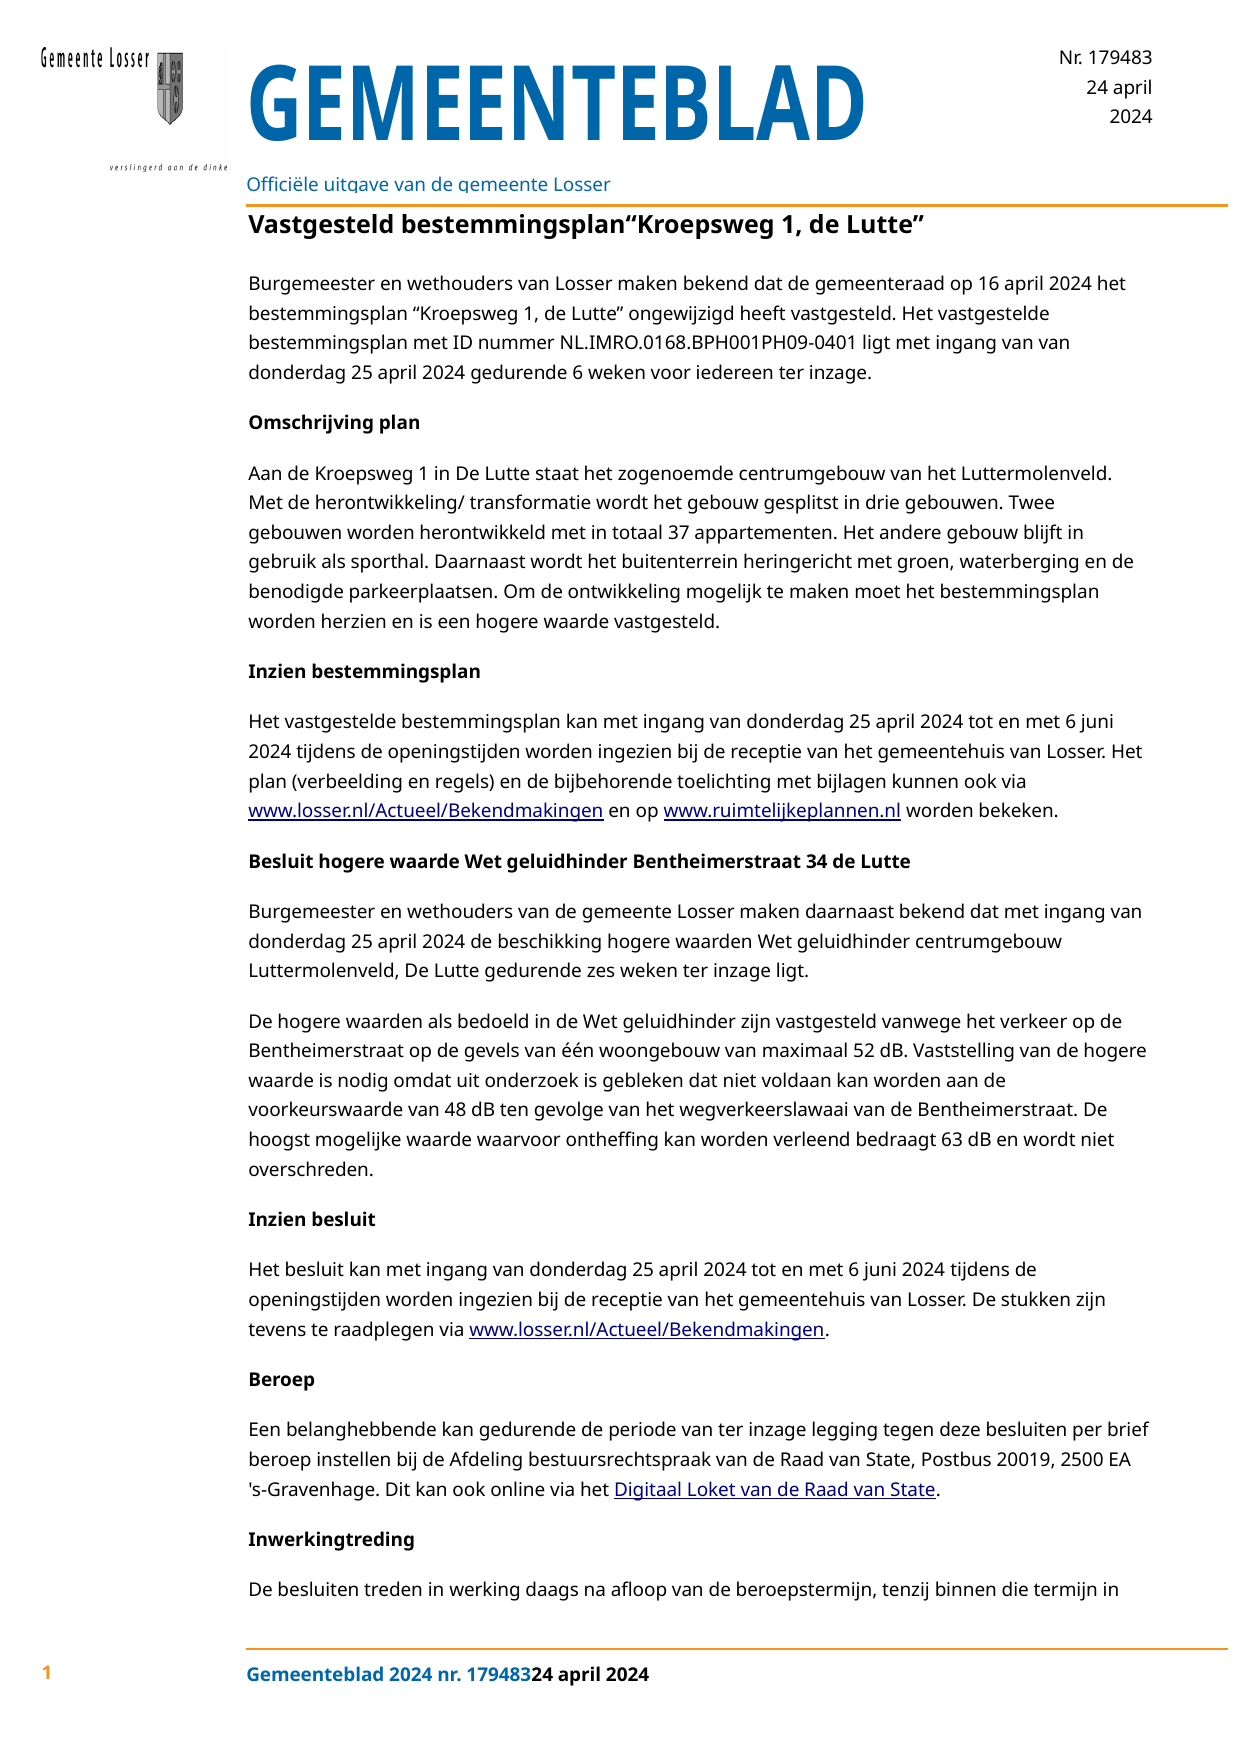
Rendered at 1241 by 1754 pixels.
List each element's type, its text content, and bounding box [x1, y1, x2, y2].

text Aan de Kroepsweg 1 in De Lutte staat het zogenoemde centrumgebouw van het Luttermolenveld. Met de herontwikkeling/ transformatie wordt het gebouw gesplitst in drie gebouwen. Twee gebouwen worden herontwikkeld met in totaal 37 appartementen. Het andere gebouw blijft in gebruik als sporthal. Daarnaast wordt het buitenterrein heringericht met groen, waterberging en de benodigde parkeerplaatsen. Om de ontwikkeling mogelijk te maken moet het bestemmingsplan worden herzien en is een hogere waarde vastgesteld. [248, 460, 1152, 633]
text Burgemeester en wethouders van Losser maken bekend dat de gemeenteraad op 16 april 2024 het bestemmingsplan “Kroepsweg 1, de Lutte” ongewijzigd heeft vastgesteld. Het vastgestelde bestemmingsplan met ID nummer NL.IMRO.0168.BPH001PH09-0401 ligt met ingang van van donderdag 25 april 2024 gedurende 6 weken voor iedereen ter inzage. [248, 270, 1152, 385]
text Omschrijving plan [248, 409, 1152, 435]
picture [41, 47, 231, 172]
text Beroep [248, 1366, 1152, 1392]
text De besluiten treden in werking daags na afloop van de beroepstermijn, tenzij binnen die termijn in [248, 1577, 1152, 1602]
text De hogere waarden als bedoeld in de Wet geluidhinder zijn vastgesteld vanwege het verkeer op de Bentheimerstraat op de gevels van één woongebouw van maximaal 52 dB. Vaststelling van de hogere waarde is nodig omdat uit onderzoek is gebleken dat niet voldaan kan worden aan de voorkeurswaarde van 48 dB ten gevolge van het wegverkeerslawaai van de Bentheimerstraat. De hoogst mogelijke waarde waarvoor ontheffing kan worden verleend bedraagt 63 dB en wordt niet overschreden. [248, 1008, 1152, 1181]
text Inwerkingtreding [248, 1526, 1152, 1552]
text Het vastgestelde bestemmingsplan kan met ingang van donderdag 25 april 2024 tot en met 6 juni 2024 tijdens de openingstijden worden ingezien bij de receptie van het gemeentehuis van Losser. Het plan (verbeelding en regels) en de bijbehorende toelichting met bijlagen kunnen ook via www.losser.nl/Actueel/Bekendmakingen en op www.ruimtelijkeplannen.nl worden bekeken. [248, 709, 1152, 823]
text Inzien bestemmingsplan [248, 658, 1152, 684]
text Vastgesteld bestemmingsplan“Kroepsweg 1, de Lutte” [248, 207, 1152, 241]
text Een belanghebbende kan gedurende de periode van ter inzage legging tegen deze besluiten per brief beroep instellen bij de Afdeling bestuursrechtspraak van de Raad van State, Postbus 20019, 2500 EA 's-Gravenhage. Dit kan ook online via het Digitaal Loket van de Raad van State. [248, 1417, 1152, 1501]
text Het besluit kan met ingang van donderdag 25 april 2024 tot en met 6 juni 2024 tijdens de openingstijden worden ingezien bij de receptie van het gemeentehuis van Losser. De stukken zijn tevens te raadplegen via www.losser.nl/Actueel/Bekendmakingen. [248, 1257, 1152, 1341]
text Inzien besluit [248, 1206, 1152, 1232]
text Burgemeester en wethouders van de gemeente Losser maken daarnaast bekend dat met ingang van donderdag 25 april 2024 de beschikking hogere waarden Wet geluidhinder centrumgebouw Luttermolenveld, De Lutte gedurende zes weken ter inzage ligt. [248, 898, 1152, 983]
text Besluit hogere waarde Wet geluidhinder Bentheimerstraat 34 de Lutte [248, 848, 1152, 873]
